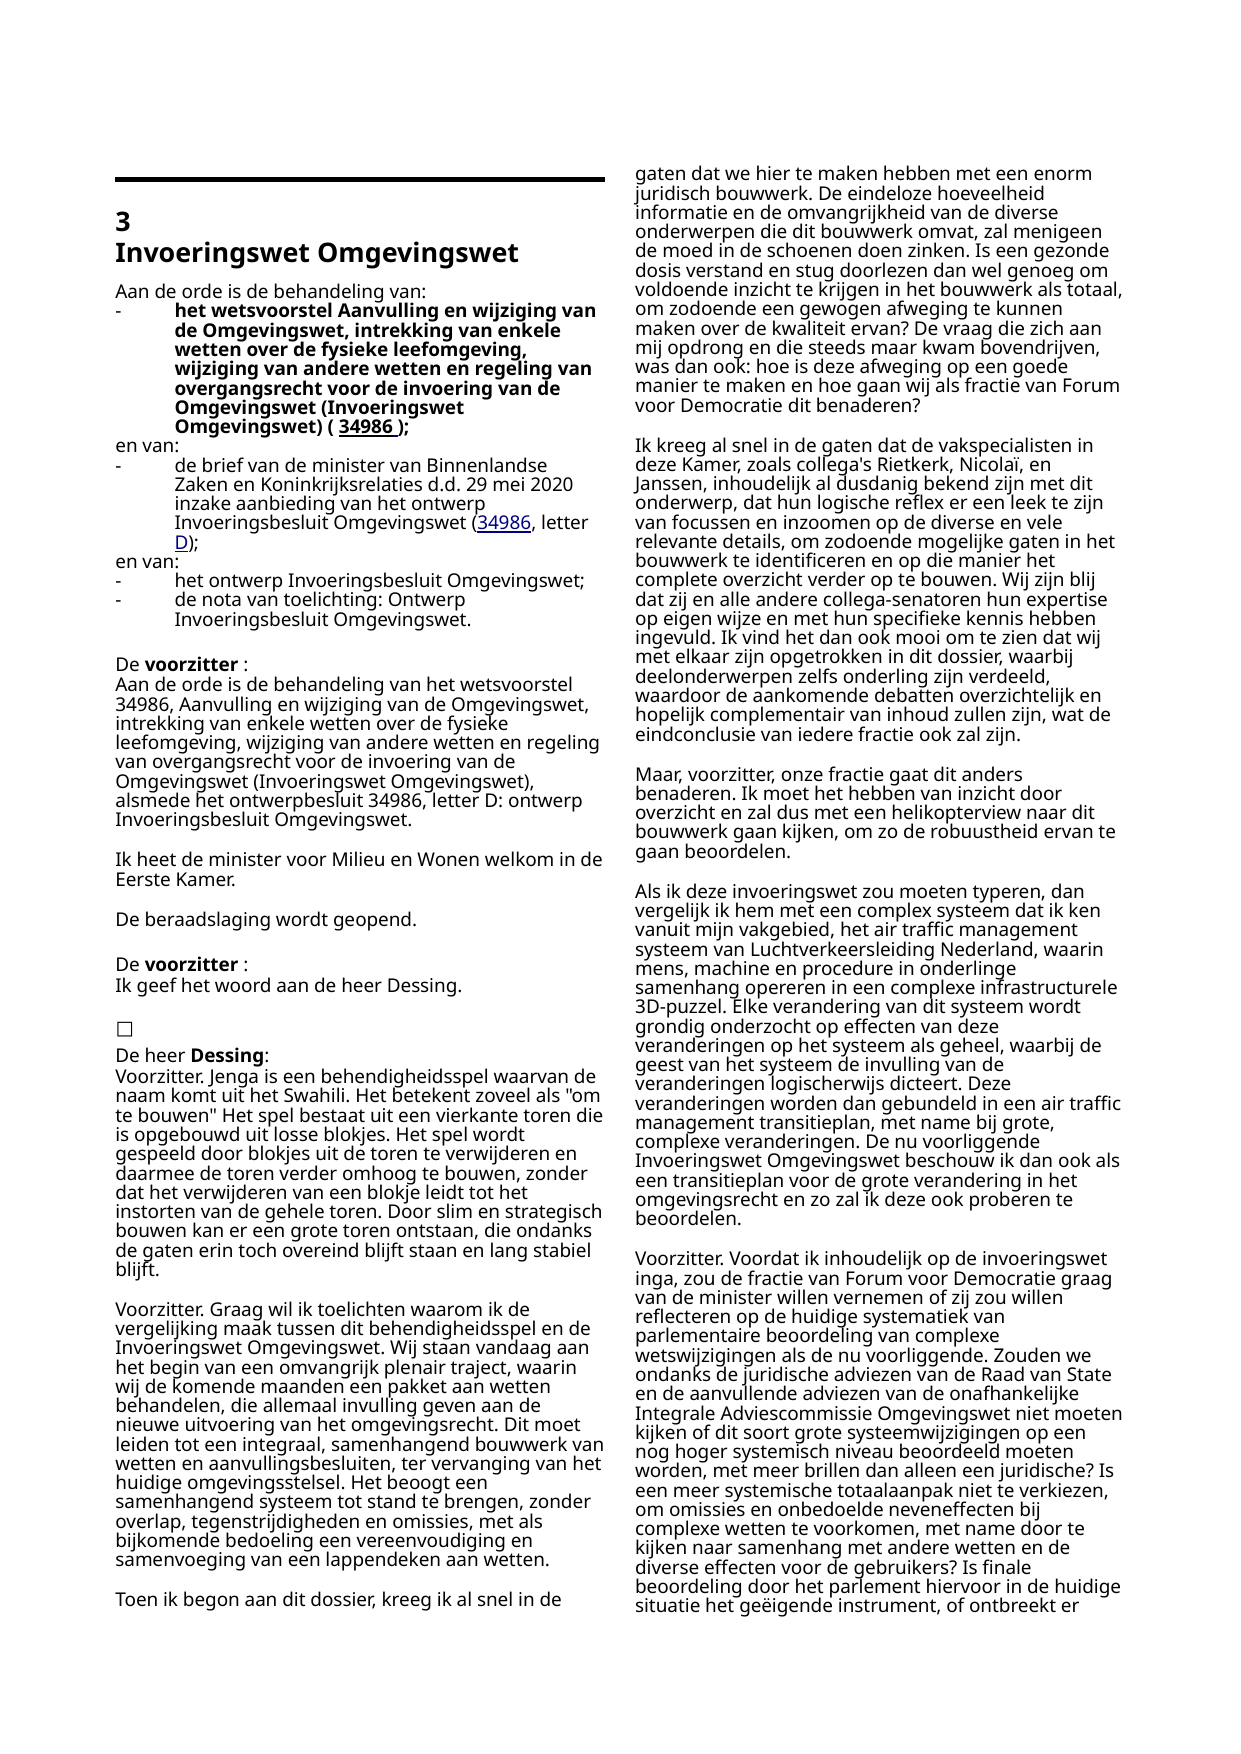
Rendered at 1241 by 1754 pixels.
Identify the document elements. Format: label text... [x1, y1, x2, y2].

text Voorzitter. Jenga is een behendigheidsspel waarvan de naam komt uit het Swahili. Het betekent zoveel als "om te bouwen" Het spel bestaat uit een vierkante toren die is opgebouwd uit losse blokjes. Het spel wordt gespeeld door blokjes uit de toren te verwijderen en daarmee de toren verder omhoog te bouwen, zonder dat het verwijderen van een blokje leidt tot het instorten van de gehele toren. Door slim en strategisch bouwen kan er een grote toren ontstaan, die ondanks de gaten erin toch overeind blijft staan en lang stabiel blijft. [115, 1068, 605, 1280]
text en van: [115, 437, 605, 457]
text Aan de orde is de behandeling van: [115, 283, 605, 302]
text De voorzitter : [115, 951, 605, 977]
text Voorzitter. Graag wil ik toelichten waarom ik de vergelijking maak tussen dit behendigheidsspel en de Invoeringswet Omgevingswet. Wij staan vandaag aan het begin van een omvangrijk plenair traject, waarin wij de komende maanden een pakket aan wetten behandelen, die allemaal invulling geven aan de nieuwe uitvoering van het omgevingsrecht. Dit moet leiden tot een integraal, samenhangend bouwwerk van wetten en aanvullingsbesluiten, ter vervanging van het huidige omgevingsstelsel. Het beoogt een samenhangend systeem tot stand te brengen, zonder overlap, tegenstrijdigheden en omissies, met als bijkomende bedoeling een vereenvoudiging en samenvoeging van een lappendeken aan wetten. [115, 1301, 605, 1571]
text De beraadslaging wordt geopend. [115, 911, 605, 930]
text De voorzitter : [115, 651, 605, 676]
text gaten dat we hier te maken hebben met een enorm juridisch bouwwerk. De eindeloze hoeveelheid informatie en de omvangrijkheid van de diverse onderwerpen die dit bouwwerk omvat, zal menigeen de moed in de schoenen doen zinken. Is een gezonde dosis verstand en stug doorlezen dan wel genoeg om voldoende inzicht te krijgen in het bouwwerk als totaal, om zodoende een gewogen afweging te kunnen maken over de kwaliteit ervan? De vraag die zich aan mij opdrong en die steeds maar kwam bovendrijven, was dan ook: hoe is deze afweging op een goede manier te maken en hoe gaan wij als fractie van Forum voor Democratie dit benaderen? [635, 165, 1125, 416]
text Voorzitter. Voordat ik inhoudelijk op de invoeringswet inga, zou de fractie van Forum voor Democratie graag van de minister willen vernemen of zij zou willen reflecteren op de huidige systematiek van parlementaire beoordeling van complexe wetswijzigingen als de nu voorliggende. Zouden we ondanks de juridische adviezen van de Raad van State en de aanvullende adviezen van de onafhankelijke Integrale Adviescommissie Omgevingswet niet moeten kijken of dit soort grote systeemwijzigingen op een nog hoger systemisch niveau beoordeeld moeten worden, met meer brillen dan alleen een juridische? Is een meer systemische totaalaanpak niet te verkiezen, om omissies en onbedoelde neveneffecten bij complexe wetten te voorkomen, met name door te kijken naar samenhang met andere wetten en de diverse effecten voor de gebruikers? Is finale beoordeling door het parlement hiervoor in de huidige situatie het geëigende instrument, of ontbreekt er [635, 1250, 1125, 1616]
text Aan de orde is de behandeling van het wetsvoorstel 34986, Aanvulling en wijziging van de Omgevingswet, intrekking van enkele wetten over de fysieke leefomgeving, wijziging van andere wetten en regeling van overgangsrecht voor de invoering van de Omgevingswet (Invoeringswet Omgevingswet), alsmede het ontwerpbesluit 34986, letter D: ontwerp Invoeringsbesluit Omgevingswet. [115, 676, 605, 831]
text Ik kreeg al snel in de gaten dat de vakspecialisten in deze Kamer, zoals collega's Rietkerk, Nicolaï, en Janssen, inhoudelijk al dusdanig bekend zijn met dit onderwerp, dat hun logische reflex er een leek te zijn van focussen en inzoomen op de diverse en vele relevante details, om zodoende mogelijke gaten in het bouwwerk te identificeren en op die manier het complete overzicht verder op te bouwen. Wij zijn blij dat zij en alle andere collega-senatoren hun expertise op eigen wijze en met hun specifieke kennis hebben ingevuld. Ik vind het dan ook mooi om te zien dat wij met elkaar zijn opgetrokken in dit dossier, waarbij deelonderwerpen zelfs onderling zijn verdeeld, waardoor de aankomende debatten overzichtelijk en hopelijk complementair van inhoud zullen zijn, wat de eindconclusie van iedere fractie ook zal zijn. [635, 437, 1125, 745]
list het ontwerp Invoeringsbesluit Omgevingswet; [115, 572, 605, 591]
text Toen ik begon aan dit dossier, kreeg ik al snel in de [115, 1591, 605, 1611]
list de brief van de minister van Binnenlandse Zaken en Koninkrijksrelaties d.d. 29 mei 2020 inzake aanbieding van het ontwerp Invoeringsbesluit Omgevingswet (34986, letter D); [115, 457, 605, 553]
text en van: [115, 553, 605, 572]
text 3 [115, 203, 605, 239]
text Ik geef het woord aan de heer Dessing. [115, 977, 605, 996]
text ⬜ [115, 1017, 605, 1042]
list het wetsvoorstel Aanvulling en wijziging van de Omgevingswet, intrekking van enkele wetten over de fysieke leefomgeving, wijziging van andere wetten en regeling van overgangsrecht voor de invoering van de Omgevingswet (Invoeringswet Omgevingswet) ( 34986 ); [115, 302, 605, 437]
text Als ik deze invoeringswet zou moeten typeren, dan vergelijk ik hem met een complex systeem dat ik ken vanuit mijn vakgebied, het air traffic management systeem van Luchtverkeersleiding Nederland, waarin mens, machine en procedure in onderlinge samenhang opereren in een complexe infrastructurele 3D-puzzel. Elke verandering van dit systeem wordt grondig onderzocht op effecten van deze veranderingen op het systeem als geheel, waarbij de geest van het systeem de invulling van de veranderingen logischerwijs dicteert. Deze veranderingen worden dan gebundeld in een air traffic management transitieplan, met name bij grote, complexe veranderingen. De nu voorliggende Invoeringswet Omgevingswet beschouw ik dan ook als een transitieplan voor de grote verandering in het omgevingsrecht en zo zal ik deze ook proberen te beoordelen. [635, 883, 1125, 1229]
text De heer Dessing: [115, 1042, 605, 1068]
list de nota van toelichting: Ontwerp Invoeringsbesluit Omgevingswet. [115, 591, 605, 630]
text Invoeringswet Omgevingswet [115, 239, 605, 283]
text Ik heet de minister voor Milieu en Wonen welkom in de Eerste Kamer. [115, 851, 605, 890]
text Maar, voorzitter, onze fractie gaat dit anders benaderen. Ik moet het hebben van inzicht door overzicht en zal dus met een helikopterview naar dit bouwwerk gaan kijken, om zo de robuustheid ervan te gaan beoordelen. [635, 766, 1125, 862]
